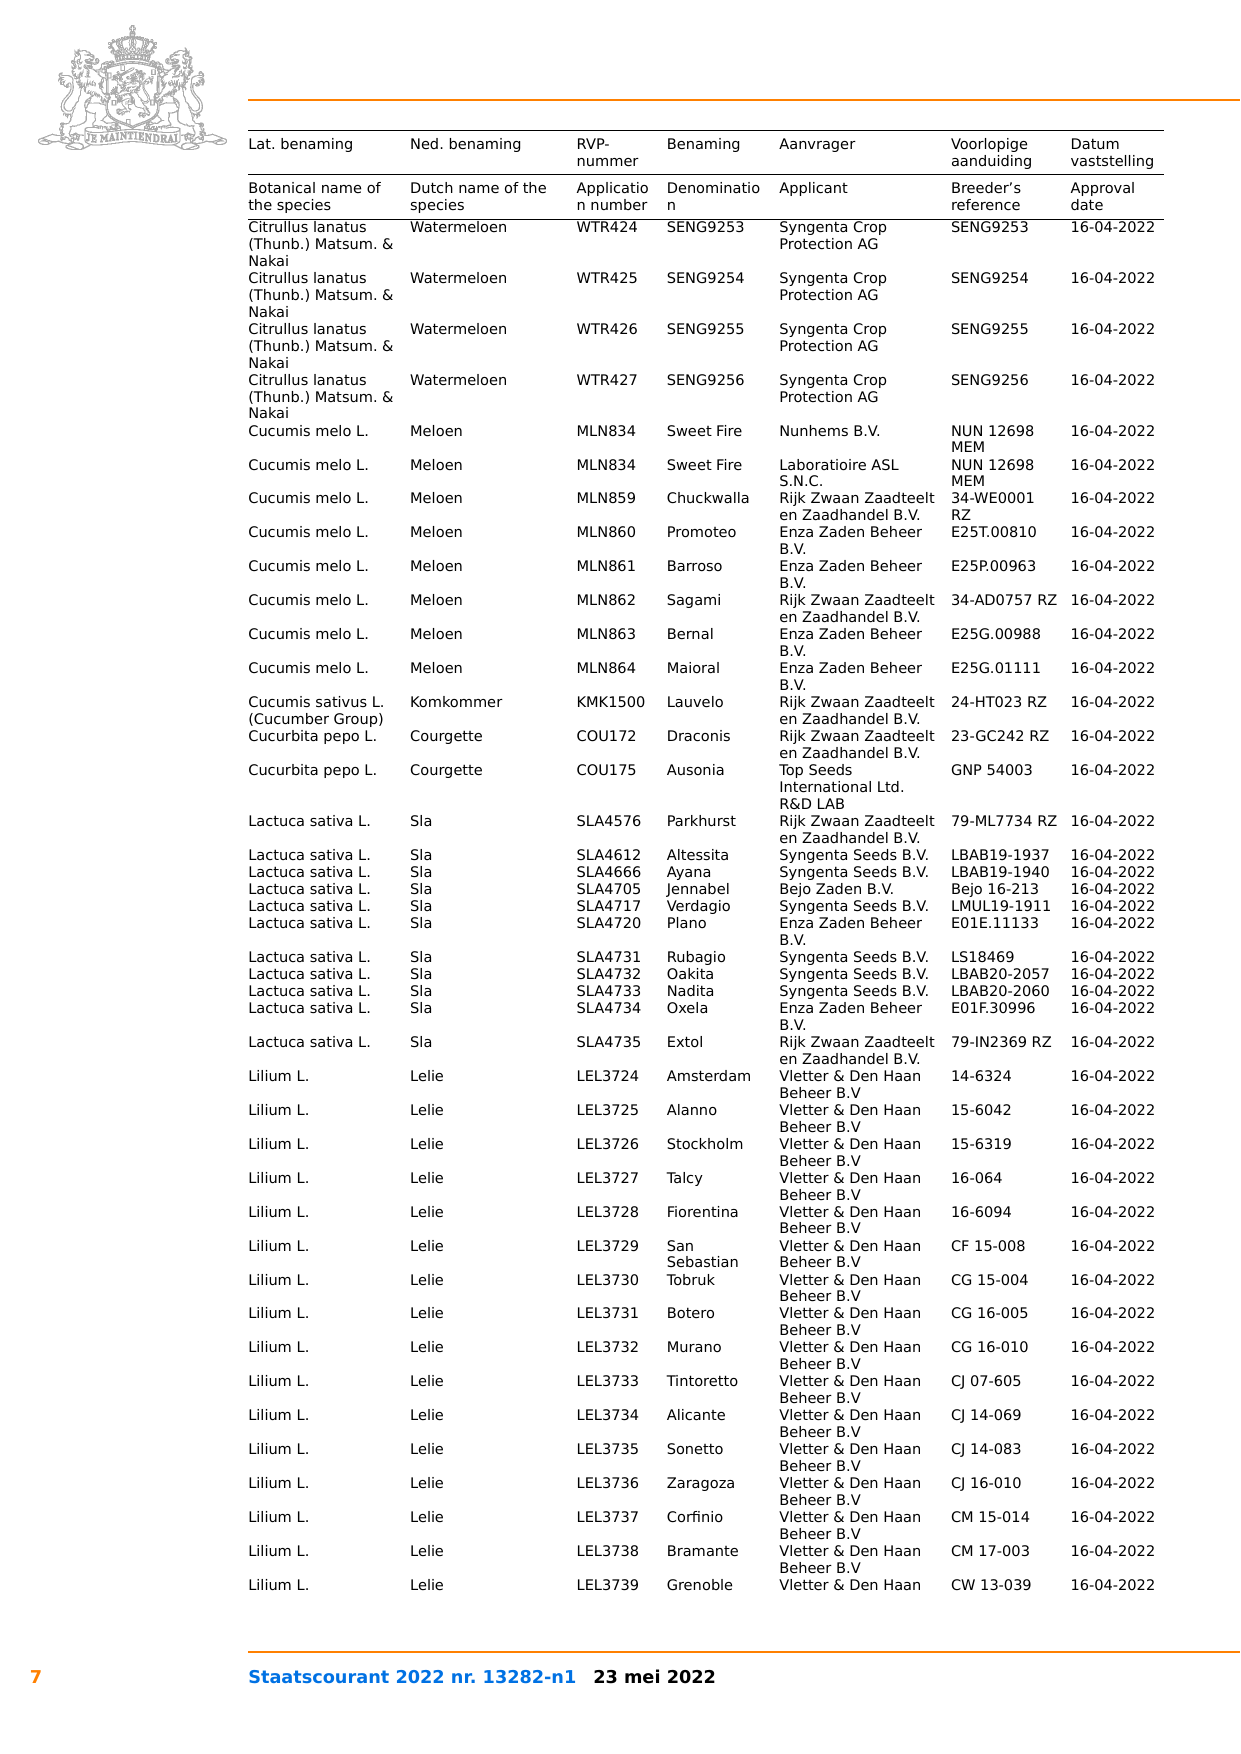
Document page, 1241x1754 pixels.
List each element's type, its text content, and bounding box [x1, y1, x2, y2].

table_cell 16-04-2022 [1065, 592, 1163, 626]
table_cell 16-04-2022 [1065, 1204, 1163, 1237]
table_cell San Sebastian [661, 1238, 773, 1271]
table_cell Rijk Zwaan Zaadteelt en Zaadhandel B.V. [773, 1034, 945, 1068]
table_cell Vletter & Den Haan Beheer B.V [773, 1509, 945, 1543]
table_cell Meloen [404, 592, 570, 626]
table_cell SENG9256 [945, 371, 1064, 422]
table_cell 16-04-2022 [1065, 1068, 1163, 1102]
table_cell Citrullus lanatus (Thunb.) Matsum. & Nakai [248, 371, 404, 422]
table_cell E25T.00810 [945, 524, 1064, 558]
table_cell LMUL19-1911 [945, 898, 1064, 915]
table_cell Lelie [404, 1238, 570, 1271]
table_cell Lactuca sativa L. [248, 966, 404, 983]
table_cell MLN863 [570, 626, 661, 660]
table_cell CG 16-010 [945, 1339, 1064, 1373]
table_cell E25G.01111 [945, 660, 1064, 694]
table_cell MLN834 [570, 423, 661, 456]
table_cell CG 16-005 [945, 1305, 1064, 1339]
table_cell Enza Zaden Beheer B.V. [773, 915, 945, 949]
table_cell CJ 07-605 [945, 1373, 1064, 1407]
table_cell Lelie [404, 1441, 570, 1475]
table_cell Courgette [404, 762, 570, 813]
table_cell 16-04-2022 [1065, 524, 1163, 558]
table_cell Zaragoza [661, 1475, 773, 1509]
table_cell 16-04-2022 [1065, 1238, 1163, 1271]
table_cell LEL3731 [570, 1305, 661, 1339]
table_cell Amsterdam [661, 1068, 773, 1102]
table_cell 16-04-2022 [1065, 1475, 1163, 1509]
table_cell COU172 [570, 728, 661, 762]
table_cell Lelie [404, 1068, 570, 1102]
table_cell LEL3735 [570, 1441, 661, 1475]
table_cell Rijk Zwaan Zaadteelt en Zaadhandel B.V. [773, 592, 945, 626]
table_cell Syngenta Crop Protection AG [773, 321, 945, 371]
table_cell Lilium L. [248, 1136, 404, 1169]
table_cell Talcy [661, 1170, 773, 1203]
table_cell Meloen [404, 524, 570, 558]
table_cell 24-HT023 RZ [945, 694, 1064, 728]
table_cell Lelie [404, 1102, 570, 1136]
table_cell Enza Zaden Beheer B.V. [773, 1000, 945, 1034]
table_header Datum vaststelling [1065, 131, 1163, 174]
table_cell 15-6319 [945, 1136, 1064, 1169]
table_cell Botanical name of the species [248, 175, 404, 219]
table_cell Cucumis melo L. [248, 456, 404, 490]
table_cell Oxela [661, 1000, 773, 1034]
table_cell Sla [404, 966, 570, 983]
table_cell Courgette [404, 728, 570, 762]
table_cell Extol [661, 1034, 773, 1068]
table_cell Corfinio [661, 1509, 773, 1543]
table_cell 16-04-2022 [1065, 558, 1163, 592]
table_cell MLN859 [570, 490, 661, 524]
table_cell Bejo Zaden B.V. [773, 881, 945, 898]
table_cell WTR425 [570, 270, 661, 321]
table_cell Lactuca sativa L. [248, 915, 404, 949]
table_cell 16-04-2022 [1065, 694, 1163, 728]
table_cell SENG9253 [945, 220, 1064, 269]
table_cell Syngenta Crop Protection AG [773, 220, 945, 269]
table_cell Lelie [404, 1543, 570, 1577]
table_cell Lactuca sativa L. [248, 813, 404, 847]
table_cell SLA4612 [570, 847, 661, 864]
table_cell LEL3732 [570, 1339, 661, 1373]
table_cell Lauvelo [661, 694, 773, 728]
table_cell 34-AD0757 RZ [945, 592, 1064, 626]
table_cell SENG9254 [945, 270, 1064, 321]
table_cell Chuckwalla [661, 490, 773, 524]
table_cell 16-04-2022 [1065, 1339, 1163, 1373]
table_cell Laboratioire ASL S.N.C. [773, 456, 945, 490]
table_cell GNP 54003 [945, 762, 1064, 813]
table_cell Oakita [661, 966, 773, 983]
table_cell Lactuca sativa L. [248, 949, 404, 966]
table_cell Promoteo [661, 524, 773, 558]
picture [38, 25, 227, 150]
table_cell MLN864 [570, 660, 661, 694]
table_cell LEL3727 [570, 1170, 661, 1203]
table_cell Lilium L. [248, 1441, 404, 1475]
table_cell Barroso [661, 558, 773, 592]
table_cell Sla [404, 949, 570, 966]
table_header RVP-nummer [570, 131, 661, 174]
table_cell LBAB20-2060 [945, 983, 1064, 1000]
table_cell 79-ML7734 RZ [945, 813, 1064, 847]
table_cell SLA4731 [570, 949, 661, 966]
table_cell Vletter & Den Haan Beheer B.V [773, 1238, 945, 1271]
table_cell Lilium L. [248, 1305, 404, 1339]
table_cell 16-04-2022 [1065, 1441, 1163, 1475]
table_cell MLN860 [570, 524, 661, 558]
table_cell Parkhurst [661, 813, 773, 847]
table_cell Lactuca sativa L. [248, 864, 404, 881]
table_cell Breeder’s reference [945, 175, 1064, 219]
table_cell LEL3729 [570, 1238, 661, 1271]
table_cell Bejo 16-213 [945, 881, 1064, 898]
table_cell Lactuca sativa L. [248, 983, 404, 1000]
table_cell Lactuca sativa L. [248, 1000, 404, 1034]
table_cell Syngenta Crop Protection AG [773, 270, 945, 321]
table_cell Lelie [404, 1475, 570, 1509]
table_cell SLA4734 [570, 1000, 661, 1034]
table_cell KMK1500 [570, 694, 661, 728]
table_cell Applicant [773, 175, 945, 219]
table_cell Vletter & Den Haan Beheer B.V [773, 1373, 945, 1407]
table_cell LEL3726 [570, 1136, 661, 1169]
table_cell Vletter & Den Haan [773, 1577, 945, 1594]
table_header Ned. benaming [404, 131, 570, 174]
table_cell Ausonia [661, 762, 773, 813]
table_cell Cucumis melo L. [248, 490, 404, 524]
table_cell Cucurbita pepo L. [248, 728, 404, 762]
table_header Voorlopige aanduiding [945, 131, 1064, 174]
table_cell WTR426 [570, 321, 661, 371]
table_cell Lilium L. [248, 1238, 404, 1271]
table_cell Vletter & Den Haan Beheer B.V [773, 1339, 945, 1373]
table_cell Sweet Fire [661, 423, 773, 456]
table_cell LS18469 [945, 949, 1064, 966]
table_cell Watermeloen [404, 371, 570, 422]
table_cell NUN 12698 MEM [945, 456, 1064, 490]
table_cell SLA4733 [570, 983, 661, 1000]
table_cell 16-04-2022 [1065, 1305, 1163, 1339]
table_cell Jennabel [661, 881, 773, 898]
table_cell 23-GC242 RZ [945, 728, 1064, 762]
table_cell Application number [570, 175, 661, 219]
table_cell Cucumis melo L. [248, 524, 404, 558]
table_cell 16-04-2022 [1065, 220, 1163, 269]
table_cell Syngenta Seeds B.V. [773, 847, 945, 864]
table_cell 16-04-2022 [1065, 864, 1163, 881]
table_cell Ayana [661, 864, 773, 881]
table_cell Cucumis melo L. [248, 592, 404, 626]
table_cell 16-04-2022 [1065, 949, 1163, 966]
table_cell 16-04-2022 [1065, 1170, 1163, 1203]
table_cell Enza Zaden Beheer B.V. [773, 558, 945, 592]
table_cell Sweet Fire [661, 456, 773, 490]
table_cell SLA4717 [570, 898, 661, 915]
table_cell Rijk Zwaan Zaadteelt en Zaadhandel B.V. [773, 813, 945, 847]
table_cell Lilium L. [248, 1339, 404, 1373]
table_cell Syngenta Seeds B.V. [773, 949, 945, 966]
table_cell 16-04-2022 [1065, 983, 1163, 1000]
table_cell Rijk Zwaan Zaadteelt en Zaadhandel B.V. [773, 490, 945, 524]
table_cell Lelie [404, 1509, 570, 1543]
table_cell Enza Zaden Beheer B.V. [773, 524, 945, 558]
table_cell Nadita [661, 983, 773, 1000]
table_cell E01F.30996 [945, 1000, 1064, 1034]
table_cell Draconis [661, 728, 773, 762]
table_cell CG 15-004 [945, 1271, 1064, 1305]
table_cell Sla [404, 864, 570, 881]
table_cell 16-04-2022 [1065, 1577, 1163, 1594]
table_cell Bramante [661, 1543, 773, 1577]
table_cell 16-04-2022 [1065, 1271, 1163, 1305]
table_cell Lilium L. [248, 1407, 404, 1441]
table_cell 16-04-2022 [1065, 1000, 1163, 1034]
table_cell 16-04-2022 [1065, 490, 1163, 524]
table_cell Plano [661, 915, 773, 949]
table_cell Vletter & Den Haan Beheer B.V [773, 1170, 945, 1203]
table_cell LEL3733 [570, 1373, 661, 1407]
table_cell Grenoble [661, 1577, 773, 1594]
table_cell 16-04-2022 [1065, 1034, 1163, 1068]
table_cell 16-04-2022 [1065, 456, 1163, 490]
table_cell Watermeloen [404, 270, 570, 321]
table_cell Lelie [404, 1136, 570, 1169]
table_cell SLA4705 [570, 881, 661, 898]
table_cell Sla [404, 1000, 570, 1034]
table_cell Rijk Zwaan Zaadteelt en Zaadhandel B.V. [773, 694, 945, 728]
table_cell LEL3724 [570, 1068, 661, 1102]
table_cell E25G.00988 [945, 626, 1064, 660]
table_cell Sla [404, 847, 570, 864]
table_cell Sonetto [661, 1441, 773, 1475]
table_cell 79-IN2369 RZ [945, 1034, 1064, 1068]
table_cell Lelie [404, 1373, 570, 1407]
table_cell Watermeloen [404, 220, 570, 269]
table_cell 16-04-2022 [1065, 1136, 1163, 1169]
table_cell Citrullus lanatus (Thunb.) Matsum. & Nakai [248, 270, 404, 321]
table_cell Rubagio [661, 949, 773, 966]
table_cell CJ 16-010 [945, 1475, 1064, 1509]
table_cell Lactuca sativa L. [248, 881, 404, 898]
table_cell Sla [404, 813, 570, 847]
table_cell Syngenta Seeds B.V. [773, 983, 945, 1000]
table_cell Syngenta Seeds B.V. [773, 864, 945, 881]
table_cell 16-04-2022 [1065, 321, 1163, 371]
table_cell SLA4735 [570, 1034, 661, 1068]
table_cell Stockholm [661, 1136, 773, 1169]
table_cell Watermeloen [404, 321, 570, 371]
table_cell Top Seeds International Ltd. R&D LAB [773, 762, 945, 813]
table_cell CW 13-039 [945, 1577, 1064, 1594]
table_cell Rijk Zwaan Zaadteelt en Zaadhandel B.V. [773, 728, 945, 762]
table_cell LEL3730 [570, 1271, 661, 1305]
table_cell MLN862 [570, 592, 661, 626]
table_cell Lelie [404, 1170, 570, 1203]
table_cell Lilium L. [248, 1577, 404, 1594]
table_cell SLA4732 [570, 966, 661, 983]
table_cell LEL3738 [570, 1543, 661, 1577]
table_cell Approval date [1065, 175, 1163, 219]
table_header Benaming [661, 131, 773, 174]
table_cell 16-04-2022 [1065, 966, 1163, 983]
table_header Aanvrager [773, 131, 945, 174]
table_cell Meloen [404, 660, 570, 694]
table_cell CM 17-003 [945, 1543, 1064, 1577]
table_cell CJ 14-083 [945, 1441, 1064, 1475]
table_cell SENG9253 [661, 220, 773, 269]
table_cell Vletter & Den Haan Beheer B.V [773, 1305, 945, 1339]
table_cell Lilium L. [248, 1068, 404, 1102]
table_cell 16-04-2022 [1065, 1543, 1163, 1577]
table_cell SENG9255 [661, 321, 773, 371]
table_cell 16-04-2022 [1065, 1373, 1163, 1407]
table_cell Verdagio [661, 898, 773, 915]
table_cell 14-6324 [945, 1068, 1064, 1102]
table_cell CM 15-014 [945, 1509, 1064, 1543]
table_cell Citrullus lanatus (Thunb.) Matsum. & Nakai [248, 220, 404, 269]
table_cell Vletter & Den Haan Beheer B.V [773, 1407, 945, 1441]
table_cell LBAB19-1940 [945, 864, 1064, 881]
table_cell Cucumis melo L. [248, 660, 404, 694]
table_cell Meloen [404, 456, 570, 490]
table_cell SENG9254 [661, 270, 773, 321]
table_cell Bernal [661, 626, 773, 660]
table_cell Lilium L. [248, 1271, 404, 1305]
table_cell WTR424 [570, 220, 661, 269]
table_cell 16-04-2022 [1065, 1407, 1163, 1441]
table_cell LEL3728 [570, 1204, 661, 1237]
table_cell 16-04-2022 [1065, 270, 1163, 321]
table_cell Citrullus lanatus (Thunb.) Matsum. & Nakai [248, 321, 404, 371]
table_cell Sla [404, 881, 570, 898]
table_cell Altessita [661, 847, 773, 864]
table_cell Dutch name of the species [404, 175, 570, 219]
table_cell Lactuca sativa L. [248, 847, 404, 864]
table_cell Meloen [404, 626, 570, 660]
table_cell Lilium L. [248, 1373, 404, 1407]
table_cell Vletter & Den Haan Beheer B.V [773, 1068, 945, 1102]
table_cell Lilium L. [248, 1475, 404, 1509]
table_cell Vletter & Den Haan Beheer B.V [773, 1543, 945, 1577]
table_cell Meloen [404, 558, 570, 592]
table_cell Vletter & Den Haan Beheer B.V [773, 1204, 945, 1237]
table_cell Maioral [661, 660, 773, 694]
table_cell Lelie [404, 1305, 570, 1339]
table_cell 16-04-2022 [1065, 1102, 1163, 1136]
table_cell Vletter & Den Haan Beheer B.V [773, 1102, 945, 1136]
table_cell 16-6094 [945, 1204, 1064, 1237]
table_cell Cucumis melo L. [248, 626, 404, 660]
table_cell Syngenta Crop Protection AG [773, 371, 945, 422]
table_cell 15-6042 [945, 1102, 1064, 1136]
table_cell SENG9256 [661, 371, 773, 422]
table_cell Enza Zaden Beheer B.V. [773, 660, 945, 694]
table_cell E01E.11133 [945, 915, 1064, 949]
table_cell 16-04-2022 [1065, 423, 1163, 456]
table_cell Cucurbita pepo L. [248, 762, 404, 813]
table_cell Vletter & Den Haan Beheer B.V [773, 1441, 945, 1475]
table_cell Nunhems B.V. [773, 423, 945, 456]
table_cell NUN 12698 MEM [945, 423, 1064, 456]
table_cell 16-04-2022 [1065, 660, 1163, 694]
table_cell Lactuca sativa L. [248, 1034, 404, 1068]
table_cell Lelie [404, 1204, 570, 1237]
table_cell Komkommer [404, 694, 570, 728]
table_cell SENG9255 [945, 321, 1064, 371]
table_cell 16-064 [945, 1170, 1064, 1203]
table_cell Cucumis melo L. [248, 558, 404, 592]
table_cell LEL3736 [570, 1475, 661, 1509]
table_cell Lilium L. [248, 1509, 404, 1543]
table_cell LBAB20-2057 [945, 966, 1064, 983]
table_cell Lelie [404, 1271, 570, 1305]
table_cell 16-04-2022 [1065, 1509, 1163, 1543]
table_cell Sla [404, 915, 570, 949]
table_cell Lelie [404, 1339, 570, 1373]
table_cell LEL3739 [570, 1577, 661, 1594]
table_cell COU175 [570, 762, 661, 813]
table_cell 16-04-2022 [1065, 371, 1163, 422]
table_cell Vletter & Den Haan Beheer B.V [773, 1475, 945, 1509]
table_cell CJ 14-069 [945, 1407, 1064, 1441]
table_cell SLA4666 [570, 864, 661, 881]
table_cell Tintoretto [661, 1373, 773, 1407]
table_cell 16-04-2022 [1065, 881, 1163, 898]
table_cell 16-04-2022 [1065, 847, 1163, 864]
table_cell LEL3737 [570, 1509, 661, 1543]
table_cell Enza Zaden Beheer B.V. [773, 626, 945, 660]
table_cell Cucumis sativus L. (Cucumber Group) [248, 694, 404, 728]
table_cell SLA4720 [570, 915, 661, 949]
table_cell Sla [404, 1034, 570, 1068]
table_cell 16-04-2022 [1065, 762, 1163, 813]
table_cell Vletter & Den Haan Beheer B.V [773, 1271, 945, 1305]
table_cell Vletter & Den Haan Beheer B.V [773, 1136, 945, 1169]
table_cell Cucumis melo L. [248, 423, 404, 456]
table_cell 16-04-2022 [1065, 813, 1163, 847]
table_cell Meloen [404, 423, 570, 456]
table_cell Sla [404, 983, 570, 1000]
table_cell Alicante [661, 1407, 773, 1441]
table_cell WTR427 [570, 371, 661, 422]
table_cell Syngenta Seeds B.V. [773, 966, 945, 983]
table_cell MLN834 [570, 456, 661, 490]
table_cell 16-04-2022 [1065, 915, 1163, 949]
table_cell LEL3725 [570, 1102, 661, 1136]
table_cell CF 15-008 [945, 1238, 1064, 1271]
table_cell Tobruk [661, 1271, 773, 1305]
table_cell Lelie [404, 1407, 570, 1441]
table_cell Syngenta Seeds B.V. [773, 898, 945, 915]
table_cell 16-04-2022 [1065, 898, 1163, 915]
table_cell Murano [661, 1339, 773, 1373]
table_cell Lactuca sativa L. [248, 898, 404, 915]
table_cell Sla [404, 898, 570, 915]
table_cell Lelie [404, 1577, 570, 1594]
table_header Lat. benaming [248, 131, 404, 174]
table_cell 16-04-2022 [1065, 626, 1163, 660]
table_cell MLN861 [570, 558, 661, 592]
table_cell Alanno [661, 1102, 773, 1136]
table_cell Lilium L. [248, 1102, 404, 1136]
table_cell E25P.00963 [945, 558, 1064, 592]
table_cell Fiorentina [661, 1204, 773, 1237]
table_cell Lilium L. [248, 1170, 404, 1203]
table_cell Denomination [661, 175, 773, 219]
table_cell LEL3734 [570, 1407, 661, 1441]
table_cell Sagami [661, 592, 773, 626]
table_cell Meloen [404, 490, 570, 524]
table_cell Lilium L. [248, 1204, 404, 1237]
table_cell Lilium L. [248, 1543, 404, 1577]
table_cell Botero [661, 1305, 773, 1339]
table_cell 16-04-2022 [1065, 728, 1163, 762]
table_cell 34-WE0001 RZ [945, 490, 1064, 524]
table_cell SLA4576 [570, 813, 661, 847]
table_cell LBAB19-1937 [945, 847, 1064, 864]
